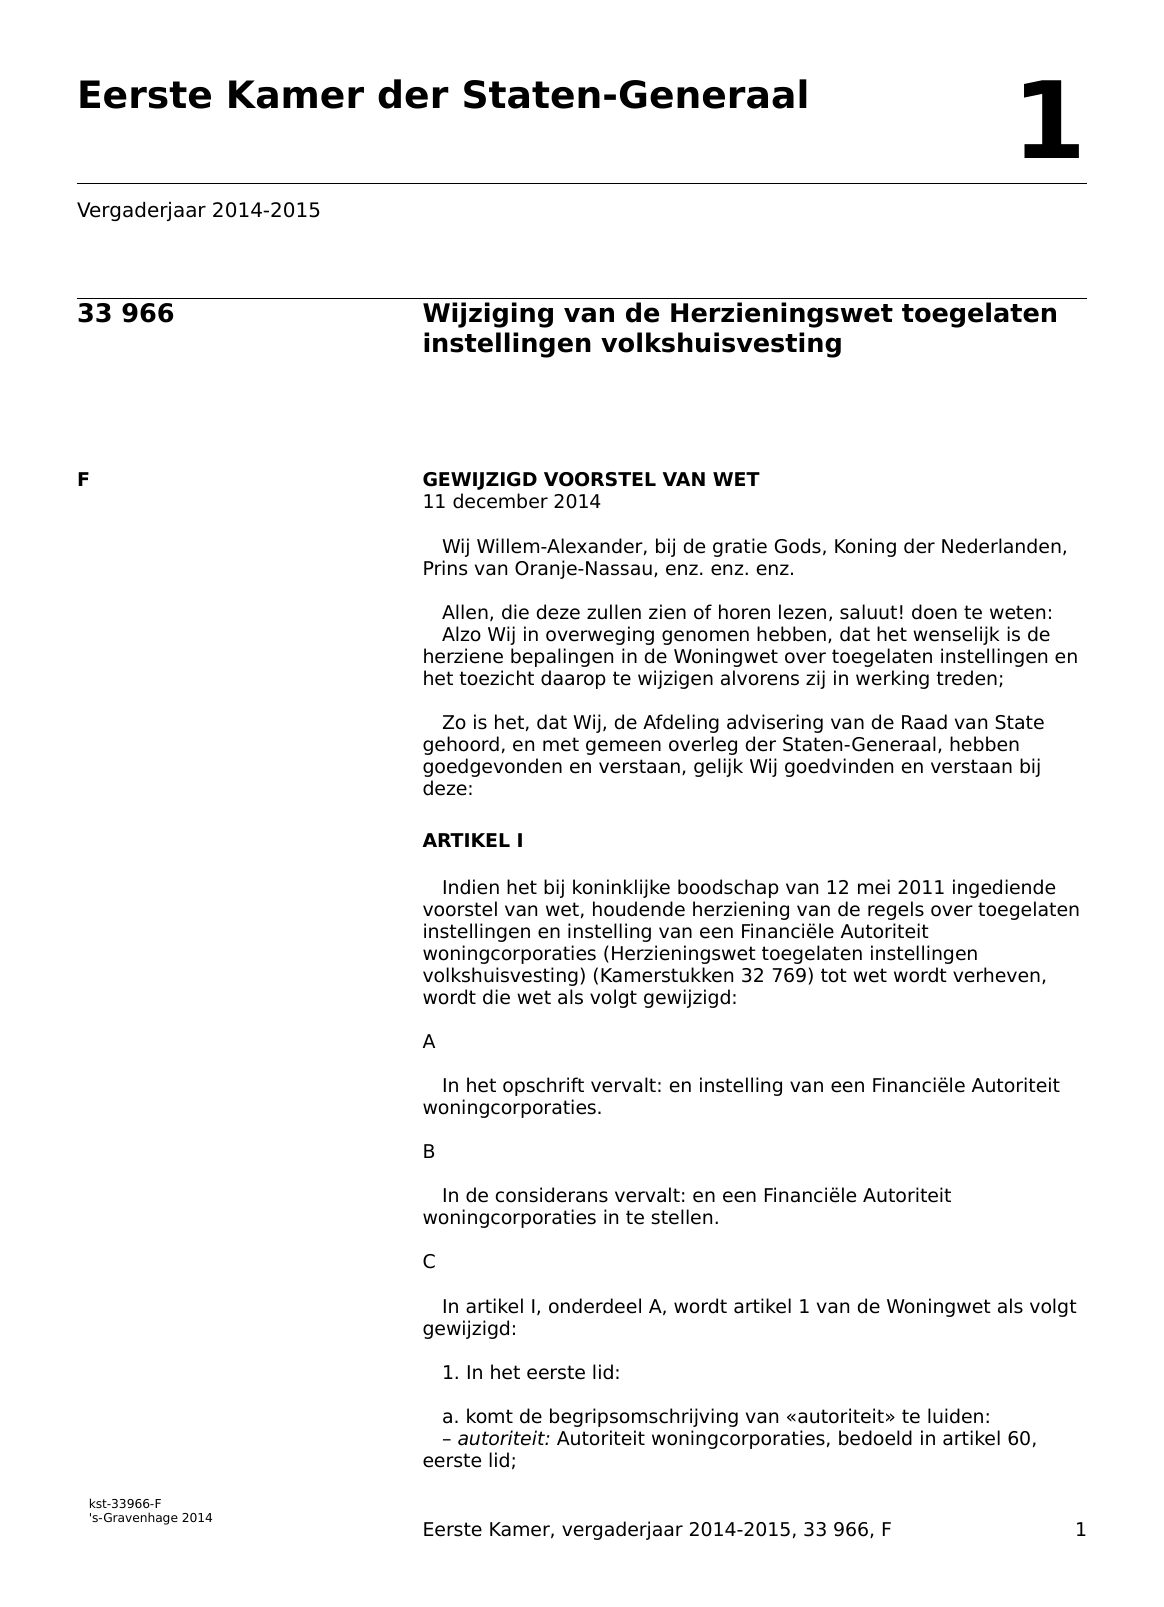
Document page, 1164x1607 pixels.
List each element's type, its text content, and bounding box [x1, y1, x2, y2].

text C [422, 1251, 1087, 1273]
text In artikel I, onderdeel A, wordt artikel 1 van de Woningwet als volgt gewijzigd: [422, 1296, 1087, 1339]
text kst-33966-F [88, 1497, 323, 1511]
text a. komt de begripsomschrijving van «autoriteit» te luiden: [422, 1406, 1087, 1428]
table_header 1 [886, 59, 1087, 183]
subtitle 33 966 Wijziging van de Herzieningswet toegelaten instellingen volkshuisvesting [77, 299, 1087, 358]
table_header Eerste Kamer der Staten-Generaal [77, 59, 886, 183]
text – autoriteit: Autoriteit woningcorporaties, bedoeld in artikel 60, eerste lid; [422, 1428, 1087, 1472]
text Indien het bij koninklijke boodschap van 12 mei 2011 ingediende voorstel van wet, houdende herziening van de regels over toegelaten instellingen en instelling van een Financiële Autoriteit woningcorporaties (Herzieningswet toegelaten instellingen volkshuisvesting) (Kamerstukken 32 769) tot wet wordt verheven, wordt die wet als volgt gewijzigd: [422, 877, 1087, 1008]
text B [422, 1141, 1087, 1163]
text 11 december 2014 [422, 491, 1087, 513]
subtitle ARTIKEL I [422, 830, 1087, 852]
table_cell Vergaderjaar 2014-2015 [77, 184, 1087, 298]
text 1. In het eerste lid: [422, 1362, 1087, 1384]
text Allen, die deze zullen zien of horen lezen, saluut! doen te weten: [422, 602, 1087, 624]
text In de considerans vervalt: en een Financiële Autoriteit woningcorporaties in te stellen. [422, 1185, 1087, 1229]
text 's-Gravenhage 2014 [88, 1511, 323, 1525]
text Zo is het, dat Wij, de Afdeling advisering van de Raad van State gehoord, en met gemeen overleg der Staten-Generaal, hebben goedgevonden en verstaan, gelijk Wij goedvinden en verstaan bij deze: [422, 712, 1087, 800]
text In het opschrift vervalt: en instelling van een Financiële Autoriteit woningcorporaties. [422, 1075, 1087, 1119]
text A [422, 1031, 1087, 1053]
text Wij Willem-Alexander, bij de gratie Gods, Koning der Nederlanden, Prins van Oranje-Nassau, enz. enz. enz. [422, 536, 1087, 579]
subtitle F GEWIJZIGD VOORSTEL VAN WET [77, 469, 1087, 491]
text Alzo Wij in overweging genomen hebben, dat het wenselijk is de herziene bepalingen in de Woningwet over toegelaten instellingen en het toezicht daarop te wijzigen alvorens zij in werking treden; [422, 624, 1087, 689]
